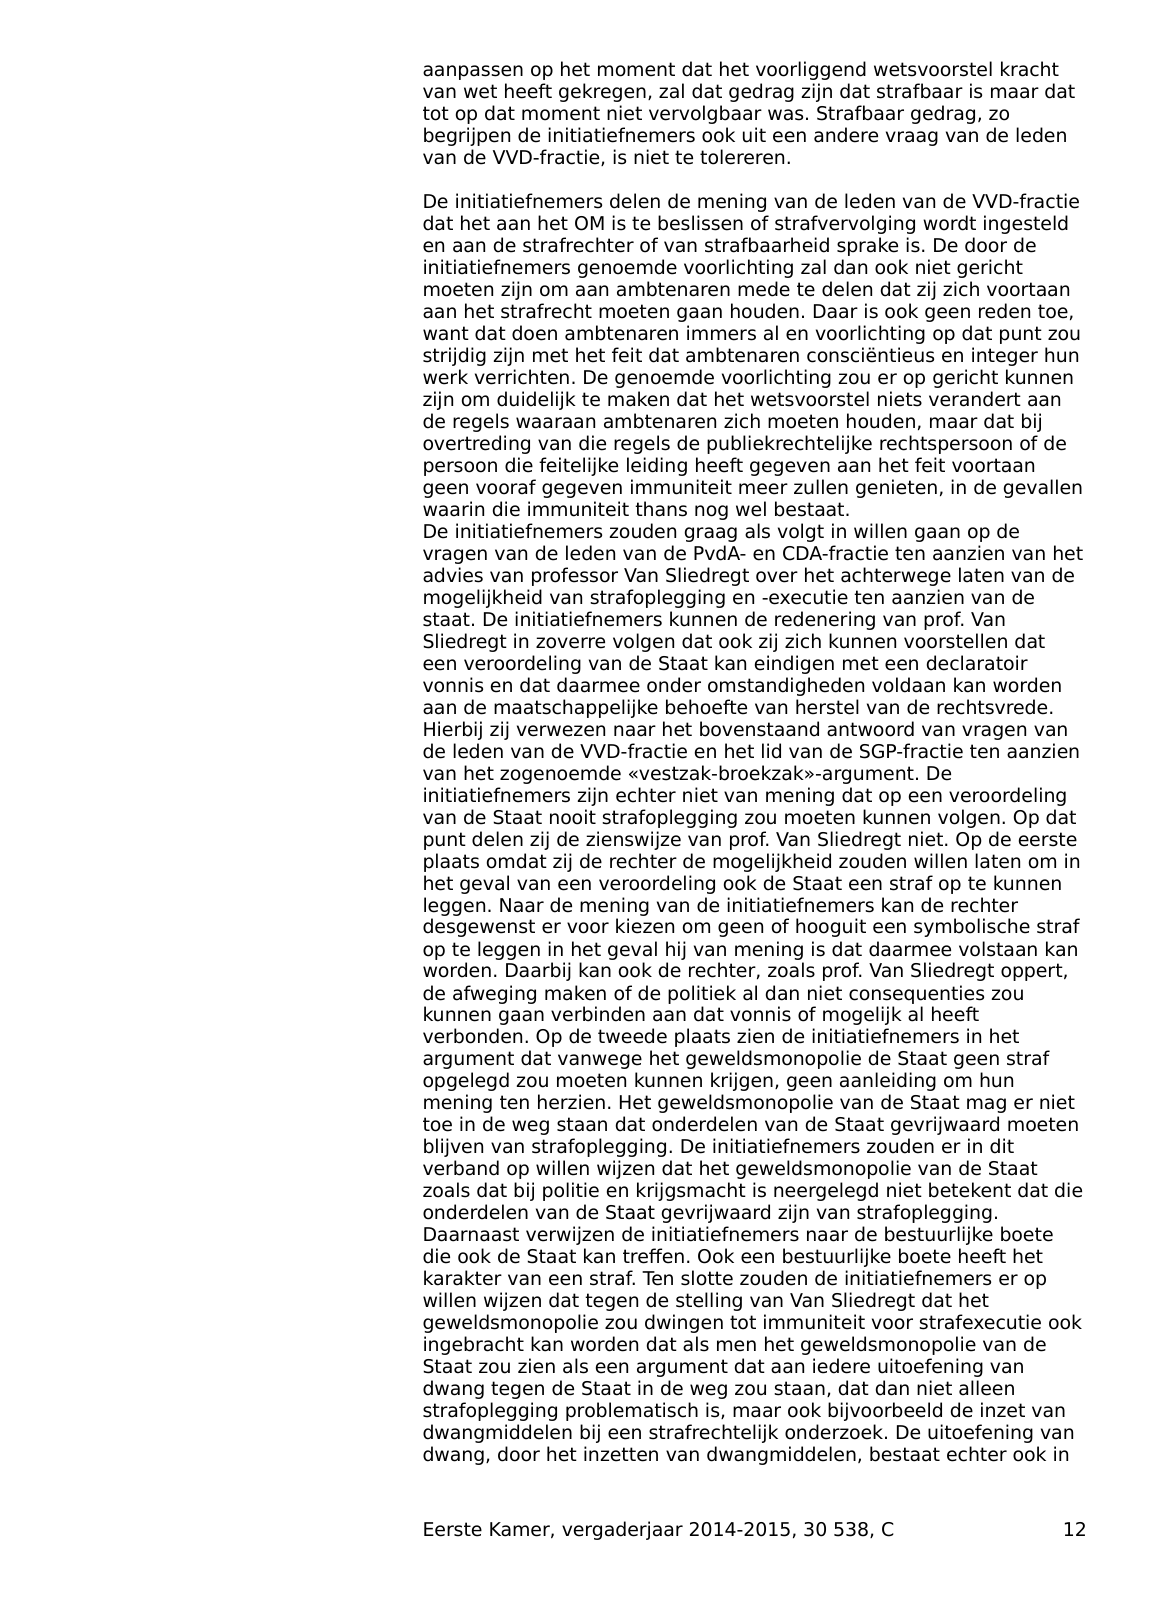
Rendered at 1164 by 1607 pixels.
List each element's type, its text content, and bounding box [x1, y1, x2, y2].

text De initiatiefnemers delen de mening van de leden van de VVD-fractie dat het aan het OM is te beslissen of strafvervolging wordt ingesteld en aan de strafrechter of van strafbaarheid sprake is. De door de initiatiefnemers genoemde voorlichting zal dan ook niet gericht moeten zijn om aan ambtenaren mede te delen dat zij zich voortaan aan het strafrecht moeten gaan houden. Daar is ook geen reden toe, want dat doen ambtenaren immers al en voorlichting op dat punt zou strijdig zijn met het feit dat ambtenaren consciëntieus en integer hun werk verrichten. De genoemde voorlichting zou er op gericht kunnen zijn om duidelijk te maken dat het wetsvoorstel niets verandert aan de regels waaraan ambtenaren zich moeten houden, maar dat bij overtreding van die regels de publiekrechtelijke rechtspersoon of de persoon die feitelijke leiding heeft gegeven aan het feit voortaan geen vooraf gegeven immuniteit meer zullen genieten, in de gevallen waarin die immuniteit thans nog wel bestaat. [422, 191, 1087, 521]
text aanpassen op het moment dat het voorliggend wetsvoorstel kracht van wet heeft gekregen, zal dat gedrag zijn dat strafbaar is maar dat tot op dat moment niet vervolgbaar was. Strafbaar gedrag, zo begrijpen de initiatiefnemers ook uit een andere vraag van de leden van de VVD-fractie, is niet te tolereren. [422, 59, 1087, 169]
text De initiatiefnemers zouden graag als volgt in willen gaan op de vragen van de leden van de PvdA- en CDA-fractie ten aanzien van het advies van professor Van Sliedregt over het achterwege laten van de mogelijkheid van strafoplegging en -executie ten aanzien van de staat. De initiatiefnemers kunnen de redenering van prof. Van Sliedregt in zoverre volgen dat ook zij zich kunnen voorstellen dat een veroordeling van de Staat kan eindigen met een declaratoir vonnis en dat daarmee onder omstandigheden voldaan kan worden aan de maatschappelijke behoefte van herstel van de rechtsvrede. Hierbij zij verwezen naar het bovenstaand antwoord van vragen van de leden van de VVD-fractie en het lid van de SGP-fractie ten aanzien van het zogenoemde «vestzak-broekzak»-argument. De initiatiefnemers zijn echter niet van mening dat op een veroordeling van de Staat nooit strafoplegging zou moeten kunnen volgen. Op dat punt delen zij de zienswijze van prof. Van Sliedregt niet. Op de eerste plaats omdat zij de rechter de mogelijkheid zouden willen laten om in het geval van een veroordeling ook de Staat een straf op te kunnen leggen. Naar de mening van de initiatiefnemers kan de rechter desgewenst er voor kiezen om geen of hooguit een symbolische straf op te leggen in het geval hij van mening is dat daarmee volstaan kan worden. Daarbij kan ook de rechter, zoals prof. Van Sliedregt oppert, de afweging maken of de politiek al dan niet consequenties zou kunnen gaan verbinden aan dat vonnis of mogelijk al heeft verbonden. Op de tweede plaats zien de initiatiefnemers in het argument dat vanwege het geweldsmonopolie de Staat geen straf opgelegd zou moeten kunnen krijgen, geen aanleiding om hun mening ten herzien. Het geweldsmonopolie van de Staat mag er niet toe in de weg staan dat onderdelen van de Staat gevrijwaard moeten blijven van strafoplegging. De initiatiefnemers zouden er in dit verband op willen wijzen dat het geweldsmonopolie van de Staat zoals dat bij politie en krijgsmacht is neergelegd niet betekent dat die onderdelen van de Staat gevrijwaard zijn van strafoplegging. Daarnaast verwijzen de initiatiefnemers naar de bestuurlijke boete die ook de Staat kan treffen. Ook een bestuurlijke boete heeft het karakter van een straf. Ten slotte zouden de initiatiefnemers er op willen wijzen dat tegen de stelling van Van Sliedregt dat het geweldsmonopolie zou dwingen tot immuniteit voor strafexecutie ook ingebracht kan worden dat als men het geweldsmonopolie van de Staat zou zien als een argument dat aan iedere uitoefening van dwang tegen de Staat in de weg zou staan, dat dan niet alleen strafoplegging problematisch is, maar ook bijvoorbeeld de inzet van dwangmiddelen bij een strafrechtelijk onderzoek. De uitoefening van dwang, door het inzetten van dwangmiddelen, bestaat echter ook in [422, 521, 1087, 1466]
